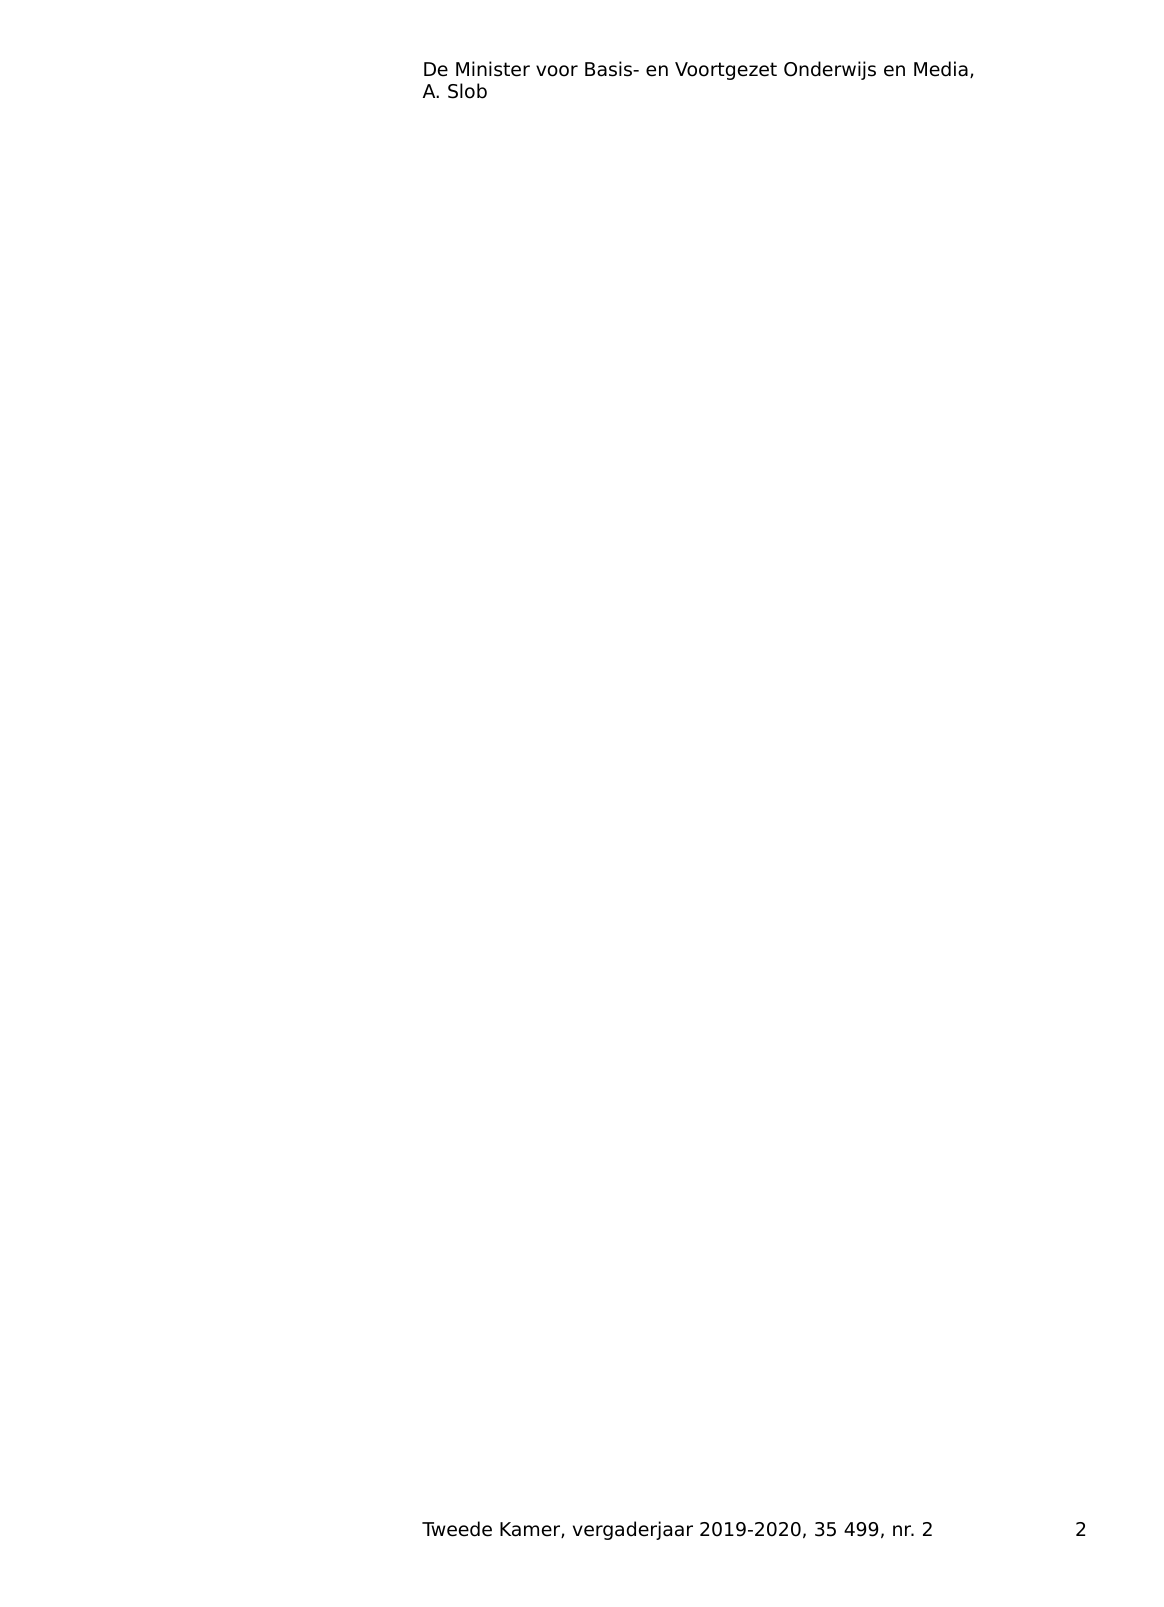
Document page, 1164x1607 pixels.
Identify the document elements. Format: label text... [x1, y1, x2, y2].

text De Minister voor Basis- en Voortgezet Onderwijs en Media, A. Slob [422, 59, 1087, 103]
